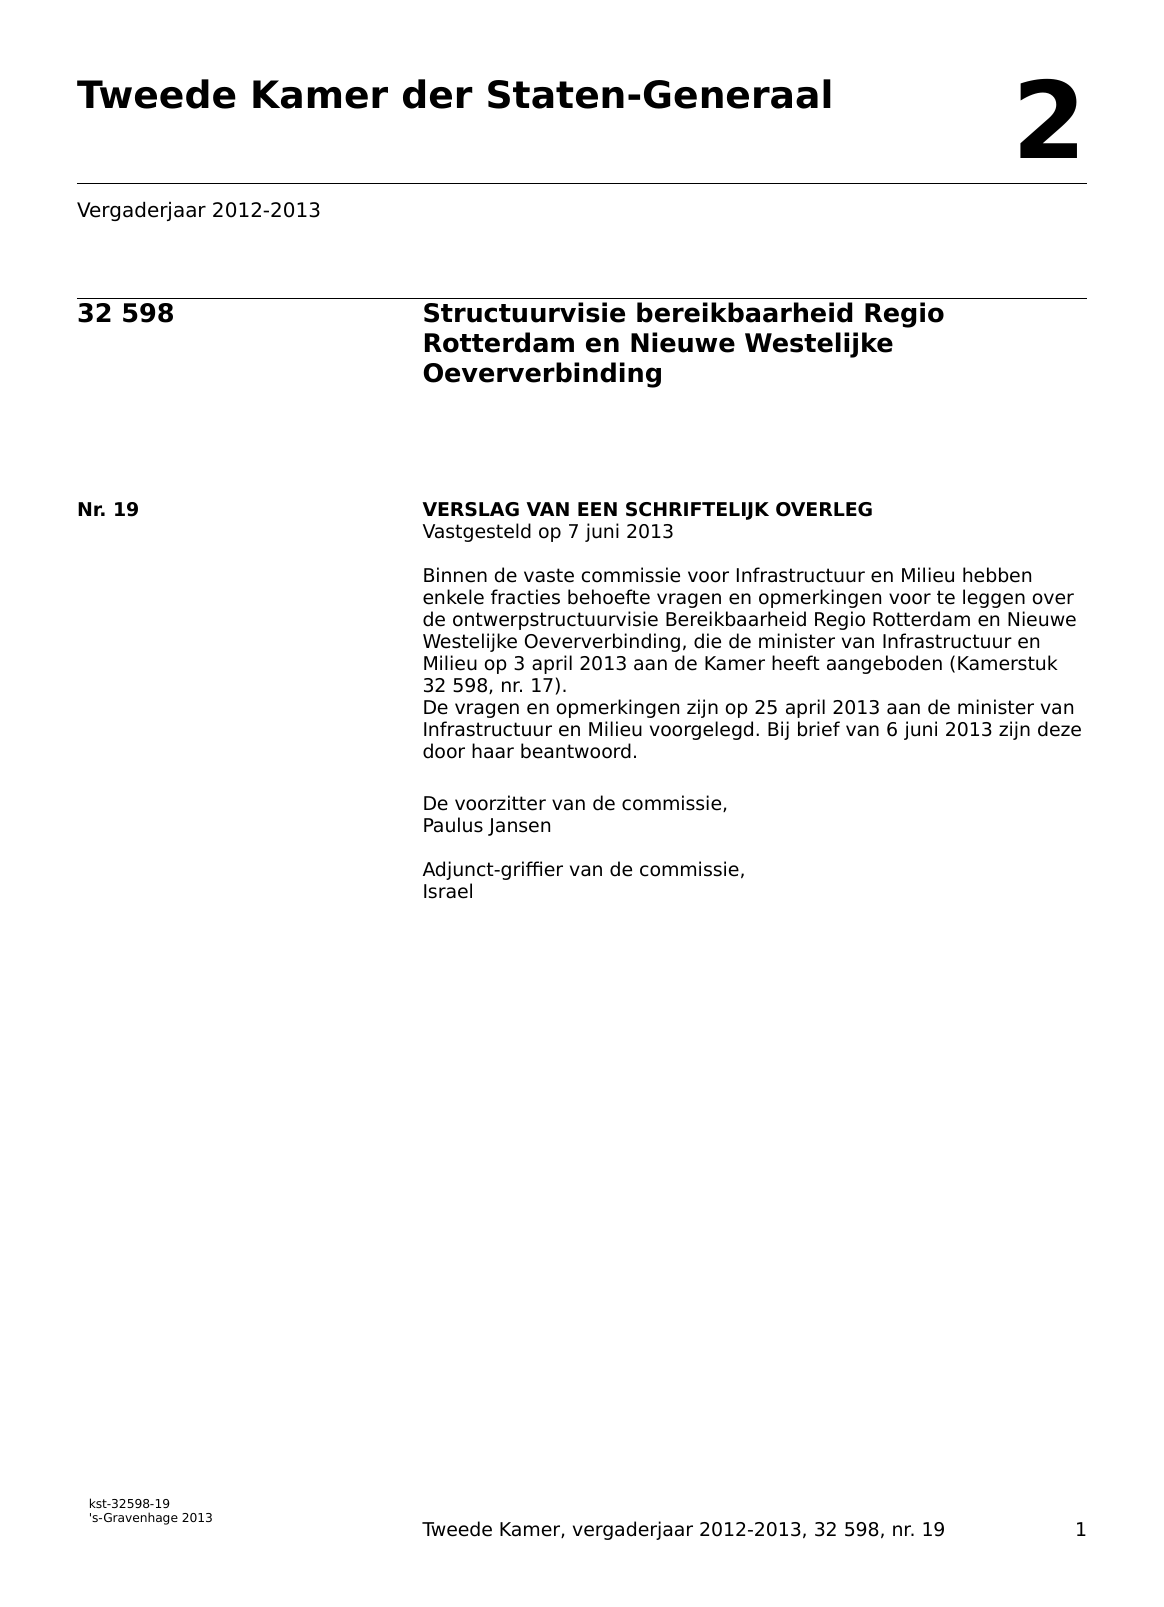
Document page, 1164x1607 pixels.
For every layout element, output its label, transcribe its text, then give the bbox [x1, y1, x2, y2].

text De vragen en opmerkingen zijn op 25 april 2013 aan de minister van Infrastructuur en Milieu voorgelegd. Bij brief van 6 juni 2013 zijn deze door haar beantwoord. [422, 697, 1087, 763]
subtitle 32 598 Structuurvisie bereikbaarheid Regio Rotterdam en Nieuwe Westelijke Oeververbinding [77, 299, 1087, 388]
text Vastgesteld op 7 juni 2013 [422, 521, 1087, 543]
text Binnen de vaste commissie voor Infrastructuur en Milieu hebben enkele fracties behoefte vragen en opmerkingen voor te leggen over de ontwerpstructuurvisie Bereikbaarheid Regio Rotterdam en Nieuwe Westelijke Oeververbinding, die de minister van Infrastructuur en Milieu op 3 april 2013 aan de Kamer heeft aangeboden (Kamerstuk 32 598, nr. 17). [422, 565, 1087, 697]
text Adjunct-griffier van de commissie, Israel [422, 859, 1087, 903]
text 's-Gravenhage 2013 [88, 1511, 323, 1525]
subtitle Nr. 19 VERSLAG VAN EEN SCHRIFTELIJK OVERLEG [77, 499, 1087, 521]
table_header Tweede Kamer der Staten-Generaal [77, 59, 886, 183]
text De voorzitter van de commissie, Paulus Jansen [422, 793, 1087, 837]
table_header 2 [886, 59, 1087, 183]
text kst-32598-19 [88, 1497, 323, 1511]
table_cell Vergaderjaar 2012-2013 [77, 184, 1087, 298]
